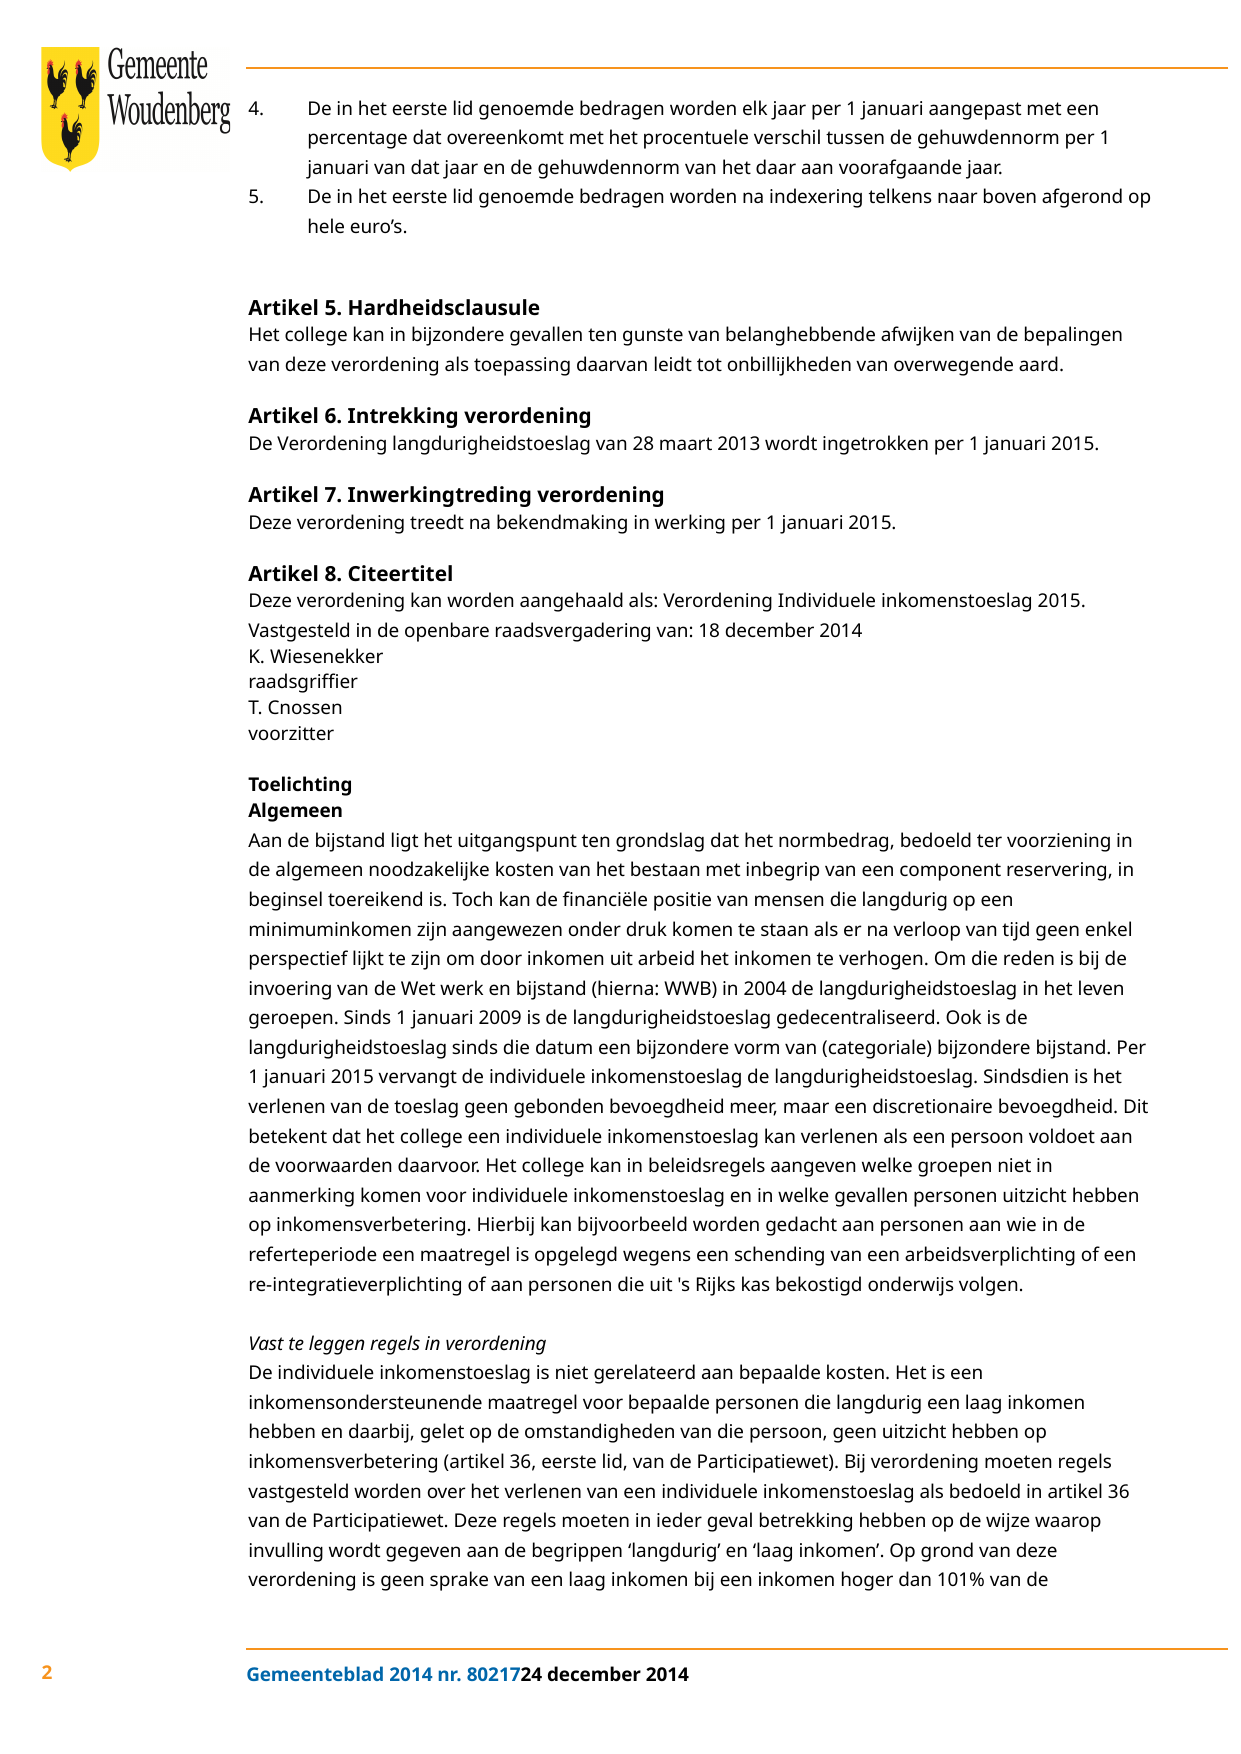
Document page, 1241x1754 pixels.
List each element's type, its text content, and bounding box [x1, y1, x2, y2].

text Vastgesteld in de openbare raadsvergadering van: 18 december 2014 [248, 617, 1152, 643]
text Toelichting [248, 772, 1152, 797]
picture [41, 47, 231, 172]
text Algemeen [248, 797, 1152, 823]
text Deze verordening kan worden aangehaald als: Verordening Individuele inkomenstoeslag 2015. [248, 588, 1152, 613]
text Artikel 8. Citeertitel [248, 559, 1152, 588]
text K. Wiesenekker [248, 643, 1152, 669]
text Artikel 5. Hardheidsclausule [248, 293, 1152, 322]
text De individuele inkomenstoeslag is niet gerelateerd aan bepaalde kosten. Het is een inkomensondersteunende maatregel voor bepaalde personen die langdurig een laag inkomen hebben en daarbij, gelet op de omstandigheden van die persoon, geen uitzicht hebben op inkomensverbetering (artikel 36, eerste lid, van de Participatiewet). Bij verordening moeten regels vastgesteld worden over het verlenen van een individuele inkomenstoeslag als bedoeld in artikel 36 van de Participatiewet. Deze regels moeten in ieder geval betrekking hebben op de wijze waarop invulling wordt gegeven aan de begrippen ‘langdurig’ en ‘laag inkomen’. Op grond van deze verordening is geen sprake van een laag inkomen bij een inkomen hoger dan 101% van de [248, 1359, 1152, 1592]
text De Verordening langdurigheidstoeslag van 28 maart 2013 wordt ingetrokken per 1 januari 2015. [248, 430, 1152, 456]
text raadsgriffier [248, 669, 1152, 694]
list De in het eerste lid genoemde bedragen worden elk jaar per 1 januari aangepast met een percentage dat overeenkomt met het procentuele verschil tussen de gehuwdennorm per 1 januari van dat jaar en de gehuwdennorm van het daar aan voorafgaande jaar. [248, 95, 1152, 180]
text T. Cnossen [248, 694, 1152, 720]
text voorzitter [248, 720, 1152, 746]
text Artikel 6. Intrekking verordening [248, 402, 1152, 430]
text Aan de bijstand ligt het uitgangspunt ten grondslag dat het normbedrag, bedoeld ter voorziening in de algemeen noodzakelijke kosten van het bestaan met inbegrip van een component reservering, in beginsel toereikend is. Toch kan de financiële positie van mensen die langdurig op een minimuminkomen zijn aangewezen onder druk komen te staan als er na verloop van tijd geen enkel perspectief lijkt te zijn om door inkomen uit arbeid het inkomen te verhogen. Om die reden is bij de invoering van de Wet werk en bijstand (hierna: WWB) in 2004 de langdurigheidstoeslag in het leven geroepen. Sinds 1 januari 2009 is de langdurigheidstoeslag gedecentraliseerd. Ook is de langdurigheidstoeslag sinds die datum een bijzondere vorm van (categoriale) bijzondere bijstand. Per 1 januari 2015 vervangt de individuele inkomenstoeslag de langdurigheidstoeslag. Sindsdien is het verlenen van de toeslag geen gebonden bevoegdheid meer, maar een discretionaire bevoegdheid. Dit betekent dat het college een individuele inkomenstoeslag kan verlenen als een persoon voldoet aan de voorwaarden daarvoor. Het college kan in beleidsregels aangeven welke groepen niet in aanmerking komen voor individuele inkomenstoeslag en in welke gevallen personen uitzicht hebben op inkomensverbetering. Hierbij kan bijvoorbeeld worden gedacht aan personen aan wie in de referteperiode een maatregel is opgelegd wegens een schending van een arbeidsverplichting of een re-integratieverplichting of aan personen die uit 's Rijks kas bekostigd onderwijs volgen. [248, 827, 1152, 1296]
list De in het eerste lid genoemde bedragen worden na indexering telkens naar boven afgerond op hele euro’s. [248, 183, 1152, 239]
text Het college kan in bijzondere gevallen ten gunste van belanghebbende afwijken van de bepalingen van deze verordening als toepassing daarvan leidt tot onbillijkheden van overwegende aard. [248, 322, 1152, 377]
text Vast te leggen regels in verordening [248, 1330, 1152, 1356]
text Deze verordening treedt na bekendmaking in werking per 1 januari 2015. [248, 509, 1152, 534]
text Artikel 7. Inwerkingtreding verordening [248, 480, 1152, 509]
